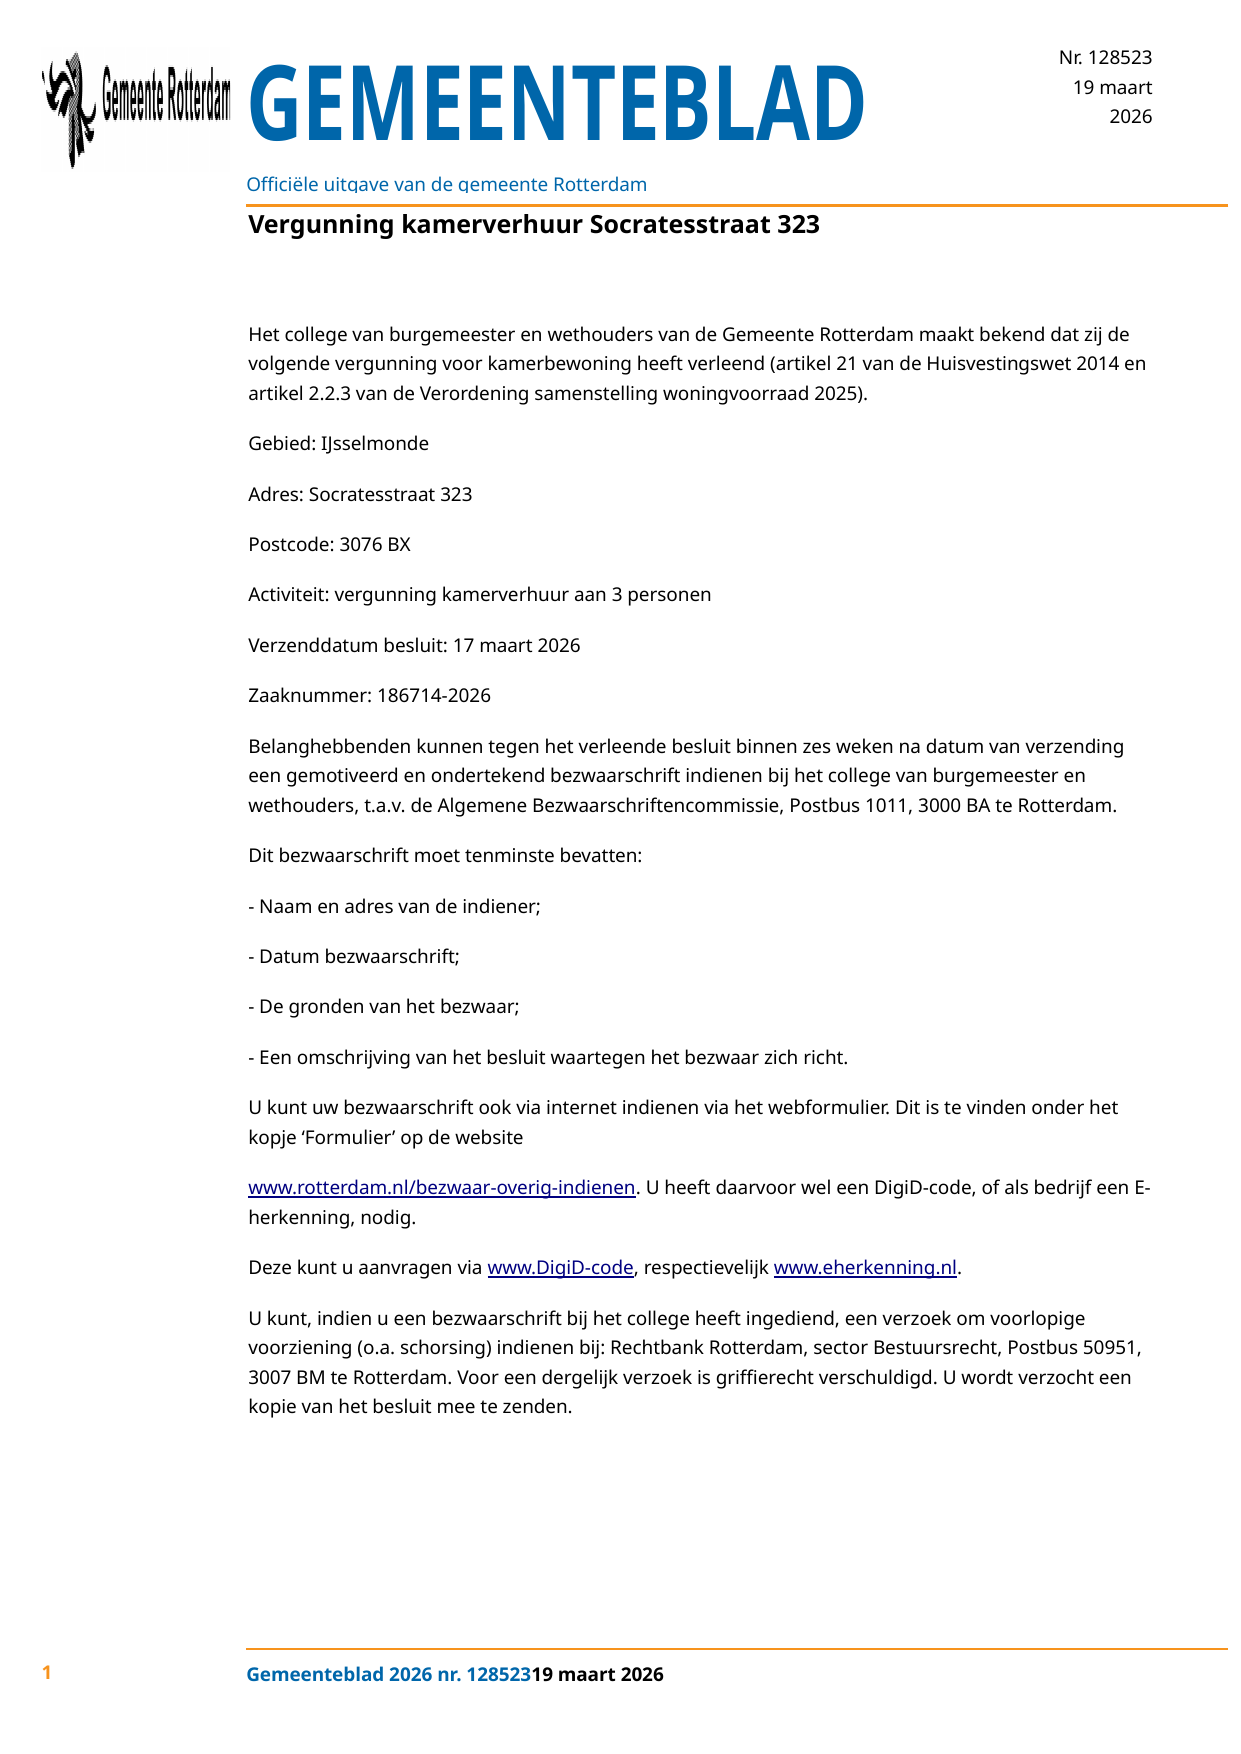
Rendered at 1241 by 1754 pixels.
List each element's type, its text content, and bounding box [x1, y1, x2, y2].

text Verzenddatum besluit: 17 maart 2026 [248, 632, 1152, 658]
text Belanghebbenden kunnen tegen het verleende besluit binnen zes weken na datum van verzending een gemotiveerd en ondertekend bezwaarschrift indienen bij het college van burgemeester en wethouders, t.a.v. de Algemene Bezwaarschriftencommissie, Postbus 1011, 3000 BA te Rotterdam. [248, 733, 1152, 818]
text U kunt, indien u een bezwaarschrift bij het college heeft ingediend, een verzoek om voorlopige voorziening (o.a. schorsing) indienen bij: Rechtbank Rotterdam, sector Bestuursrecht, Postbus 50951, 3007 BM te Rotterdam. Voor een dergelijk verzoek is griffierecht verschuldigd. U wordt verzocht een kopie van het besluit mee te zenden. [248, 1305, 1152, 1419]
text Zaaknummer: 186714-2026 [248, 682, 1152, 708]
text - Naam en adres van de indiener; [248, 893, 1152, 918]
text Adres: Socratesstraat 323 [248, 481, 1152, 506]
text Activiteit: vergunning kamerverhuur aan 3 personen [248, 582, 1152, 607]
text Deze kunt u aanvragen via www.DigiD-code, respectievelijk www.eherkenning.nl. [248, 1254, 1152, 1280]
text Vergunning kamerverhuur Socratesstraat 323 [248, 207, 1152, 241]
text - De gronden van het bezwaar; [248, 994, 1152, 1019]
text Postcode: 3076 BX [248, 531, 1152, 557]
picture [41, 47, 231, 172]
text U kunt uw bezwaarschrift ook via internet indienen via het webformulier. Dit is te vinden onder het kopje ‘Formulier’ op de website [248, 1094, 1152, 1150]
text Dit bezwaarschrift moet tenminste bevatten: [248, 842, 1152, 868]
text Gebied: IJsselmonde [248, 430, 1152, 456]
text Het college van burgemeester en wethouders van de Gemeente Rotterdam maakt bekend dat zij de volgende vergunning voor kamerbewoning heeft verleend (artikel 21 van de Huisvestingswet 2014 en artikel 2.2.3 van de Verordening samenstelling woningvoorraad 2025). [248, 321, 1152, 406]
text - Datum bezwaarschrift; [248, 943, 1152, 969]
text www.rotterdam.nl/bezwaar-overig-indienen. U heeft daarvoor wel een DigiD-code, of als bedrijf een E-herkenning, nodig. [248, 1174, 1152, 1230]
text - Een omschrijving van het besluit waartegen het bezwaar zich richt. [248, 1044, 1152, 1070]
